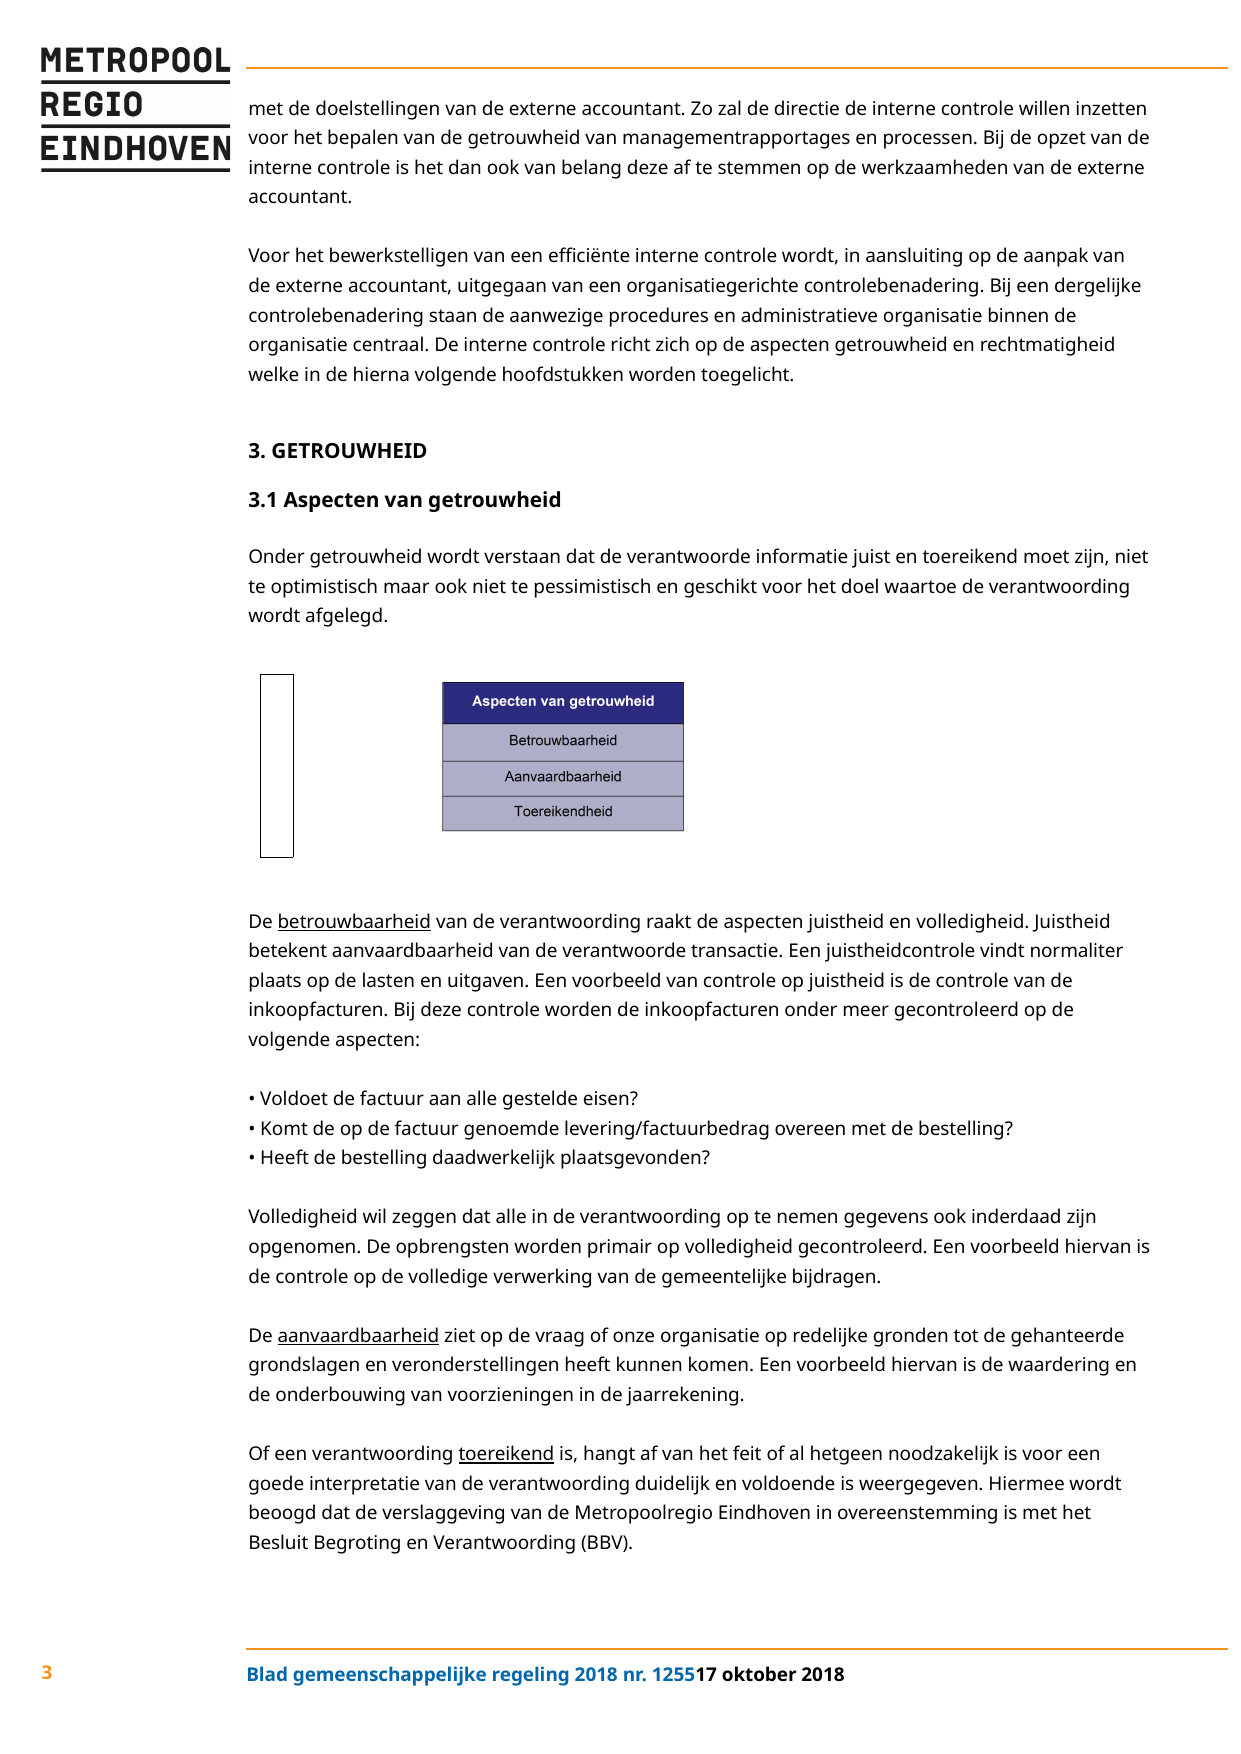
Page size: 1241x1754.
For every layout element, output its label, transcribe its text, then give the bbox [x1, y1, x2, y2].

text • Heeft de bestelling daadwerkelijk plaatsgevonden? [248, 1144, 1152, 1170]
text De aanvaardbaarheid ziet op de vraag of onze organisatie op redelijke gronden tot de gehanteerde grondslagen en veronderstellingen heeft kunnen komen. Een voorbeeld hiervan is de waardering en de onderbouwing van voorzieningen in de jaarrekening. [248, 1322, 1152, 1407]
picture [268, 682, 860, 848]
text Onder getrouwheid wordt verstaan dat de verantwoorde informatie juist en toereikend moet zijn, niet te optimistisch maar ook niet te pessimistisch en geschikt voor het doel waartoe de verantwoording wordt afgelegd. [248, 543, 1152, 628]
text Of een verantwoording toereikend is, hangt af van het feit of al hetgeen noodzakelijk is voor een goede interpretatie van de verantwoording duidelijk en voldoende is weergegeven. Hiermee wordt beoogd dat de verslaggeving van de Metropoolregio Eindhoven in overeenstemming is met het Besluit Begroting en Verantwoording (BBV). [248, 1440, 1152, 1555]
text 3. GETROUWHEID [248, 436, 1152, 465]
picture [41, 47, 231, 172]
text • Komt de op de factuur genoemde levering/factuurbedrag overeen met de bestelling? [248, 1115, 1152, 1141]
text De betrouwbaarheid van de verantwoording raakt de aspecten juistheid en volledigheid. Juistheid betekent aanvaardbaarheid van de verantwoorde transactie. Een juistheidcontrole vindt normaliter plaats op de lasten en uitgaven. Een voorbeeld van controle op juistheid is de controle van de inkoopfacturen. Bij deze controle worden de inkoopfacturen onder meer gecontroleerd op de volgende aspecten: [248, 908, 1152, 1052]
text • Voldoet de factuur aan alle gestelde eisen? [248, 1085, 1152, 1111]
text Voor het bewerkstelligen van een efficiënte interne controle wordt, in aansluiting op de aanpak van de externe accountant, uitgegaan van een organisatiegerichte controlebenadering. Bij een dergelijke controlebenadering staan de aanwezige procedures en administratieve organisatie binnen de organisatie centraal. De interne controle richt zich op de aspecten getrouwheid en rechtmatigheid welke in de hierna volgende hoofdstukken worden toegelicht. [248, 243, 1152, 387]
text 3.1 Aspecten van getrouwheid [248, 486, 1152, 514]
text Volledigheid wil zeggen dat alle in de verantwoording op te nemen gegevens ook inderdaad zijn opgenomen. De opbrengsten worden primair op volledigheid gecontroleerd. Een voorbeeld hiervan is de controle op de volledige verwerking van de gemeentelijke bijdragen. [248, 1204, 1152, 1289]
text met de doelstellingen van de externe accountant. Zo zal de directie de interne controle willen inzetten voor het bepalen van de getrouwheid van managementrapportages en processen. Bij de opzet van de interne controle is het dan ook van belang deze af te stemmen op de werkzaamheden van de externe accountant. [248, 95, 1152, 209]
